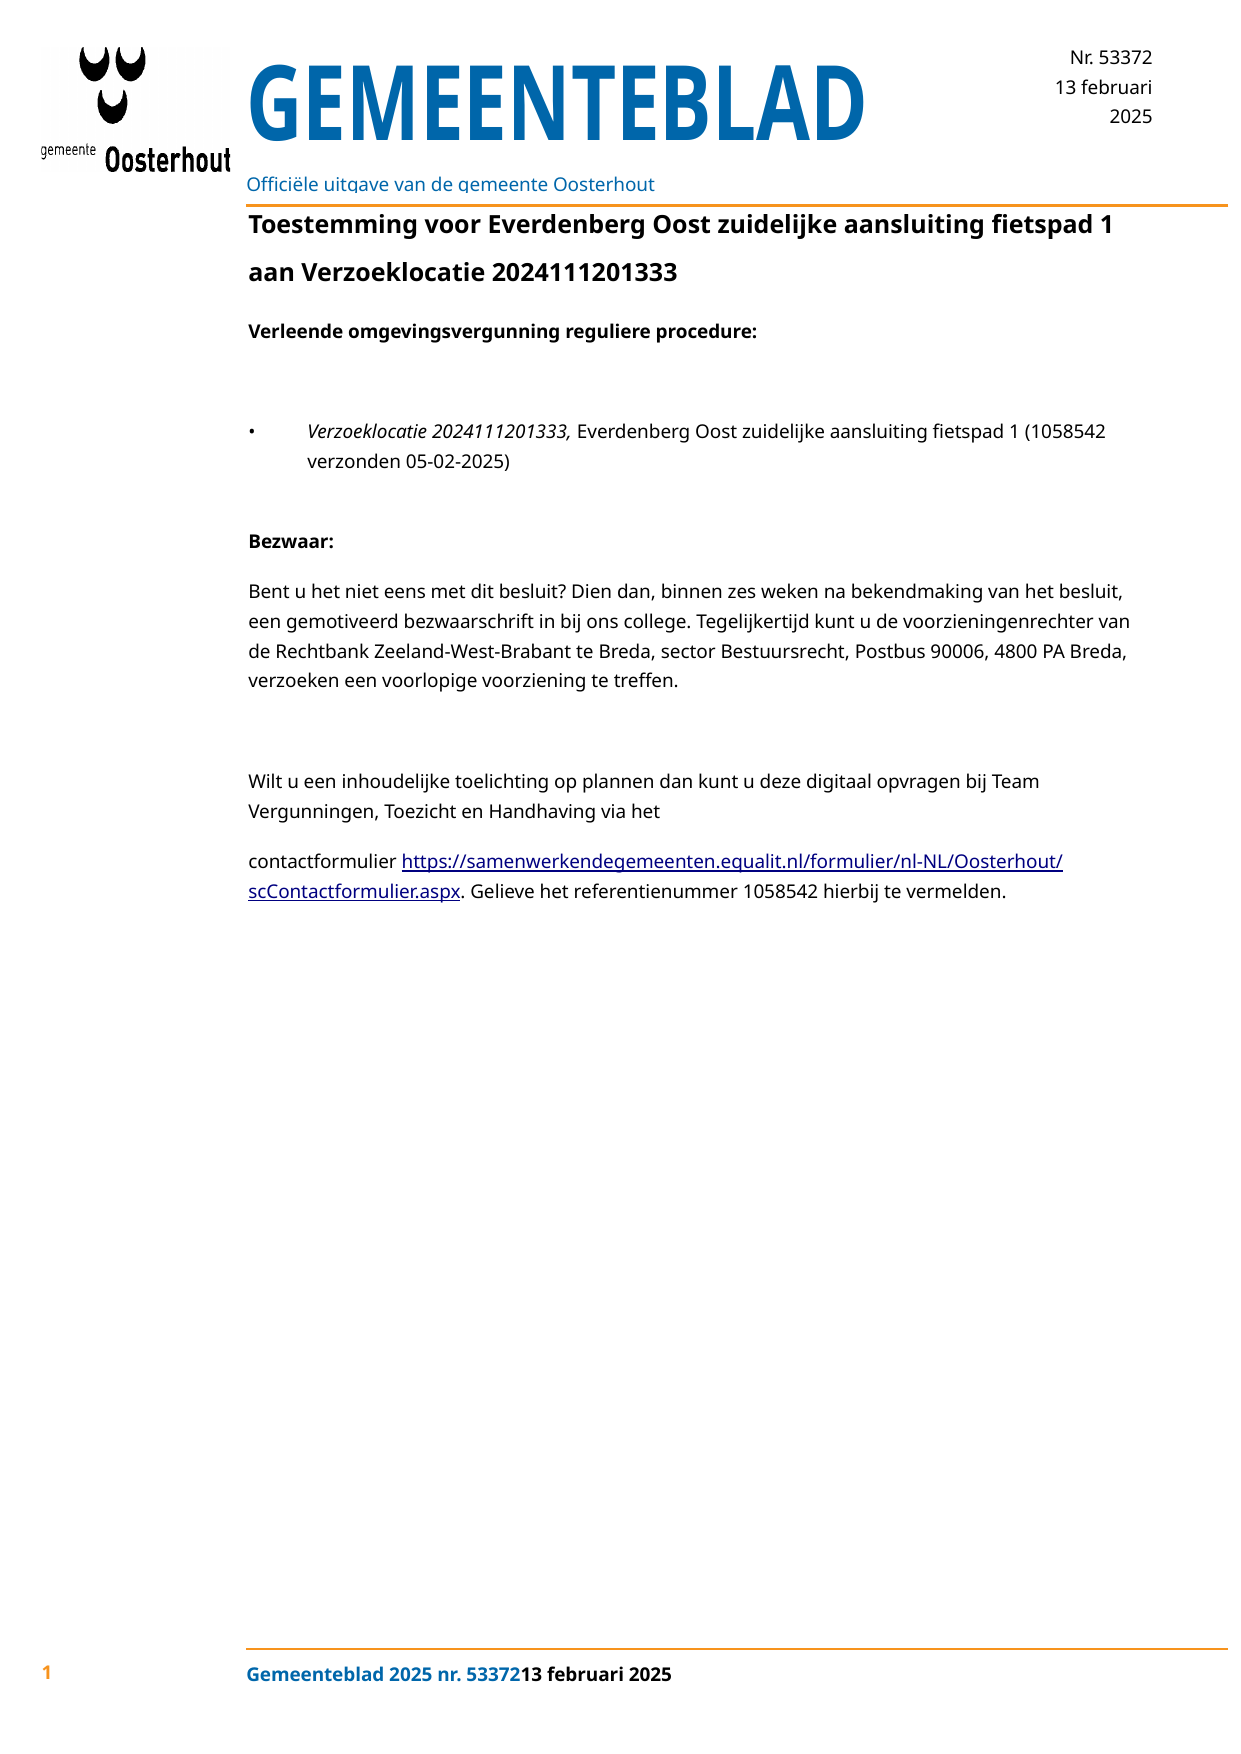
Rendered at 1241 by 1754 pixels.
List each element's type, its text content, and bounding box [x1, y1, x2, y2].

text Bezwaar: [248, 528, 1152, 554]
list Verzoeklocatie 2024111201333, Everdenberg Oost zuidelijke aansluiting fietspad 1 (1058542 verzonden 05-02-2025) [248, 419, 1152, 474]
text Bent u het niet eens met dit besluit? Dien dan, binnen zes weken na bekendmaking van het besluit, een gemotiveerd bezwaarschrift in bij ons college. Tegelijkertijd kunt u de voorzieningenrechter van de Rechtbank Zeeland-West-Brabant te Breda, sector Bestuursrecht, Postbus 90006, 4800 PA Breda, verzoeken een voorlopige voorziening te treffen. [248, 579, 1152, 693]
text Wilt u een inhoudelijke toelichting op plannen dan kunt u deze digitaal opvragen bij Team Vergunningen, Toezicht en Handhaving via het [248, 768, 1152, 824]
picture [41, 47, 231, 172]
text Verleende omgevingsvergunning reguliere procedure: [248, 318, 1152, 344]
text contactformulier https://samenwerkendegemeenten.equalit.nl/formulier/nl-NL/Oosterhout/scContactformulier.aspx. Gelieve het referentienummer 1058542 hierbij te vermelden. [248, 848, 1152, 904]
text Toestemming voor Everdenberg Oost zuidelijke aansluiting fietspad 1 aan Verzoeklocatie 2024111201333 [248, 207, 1152, 288]
